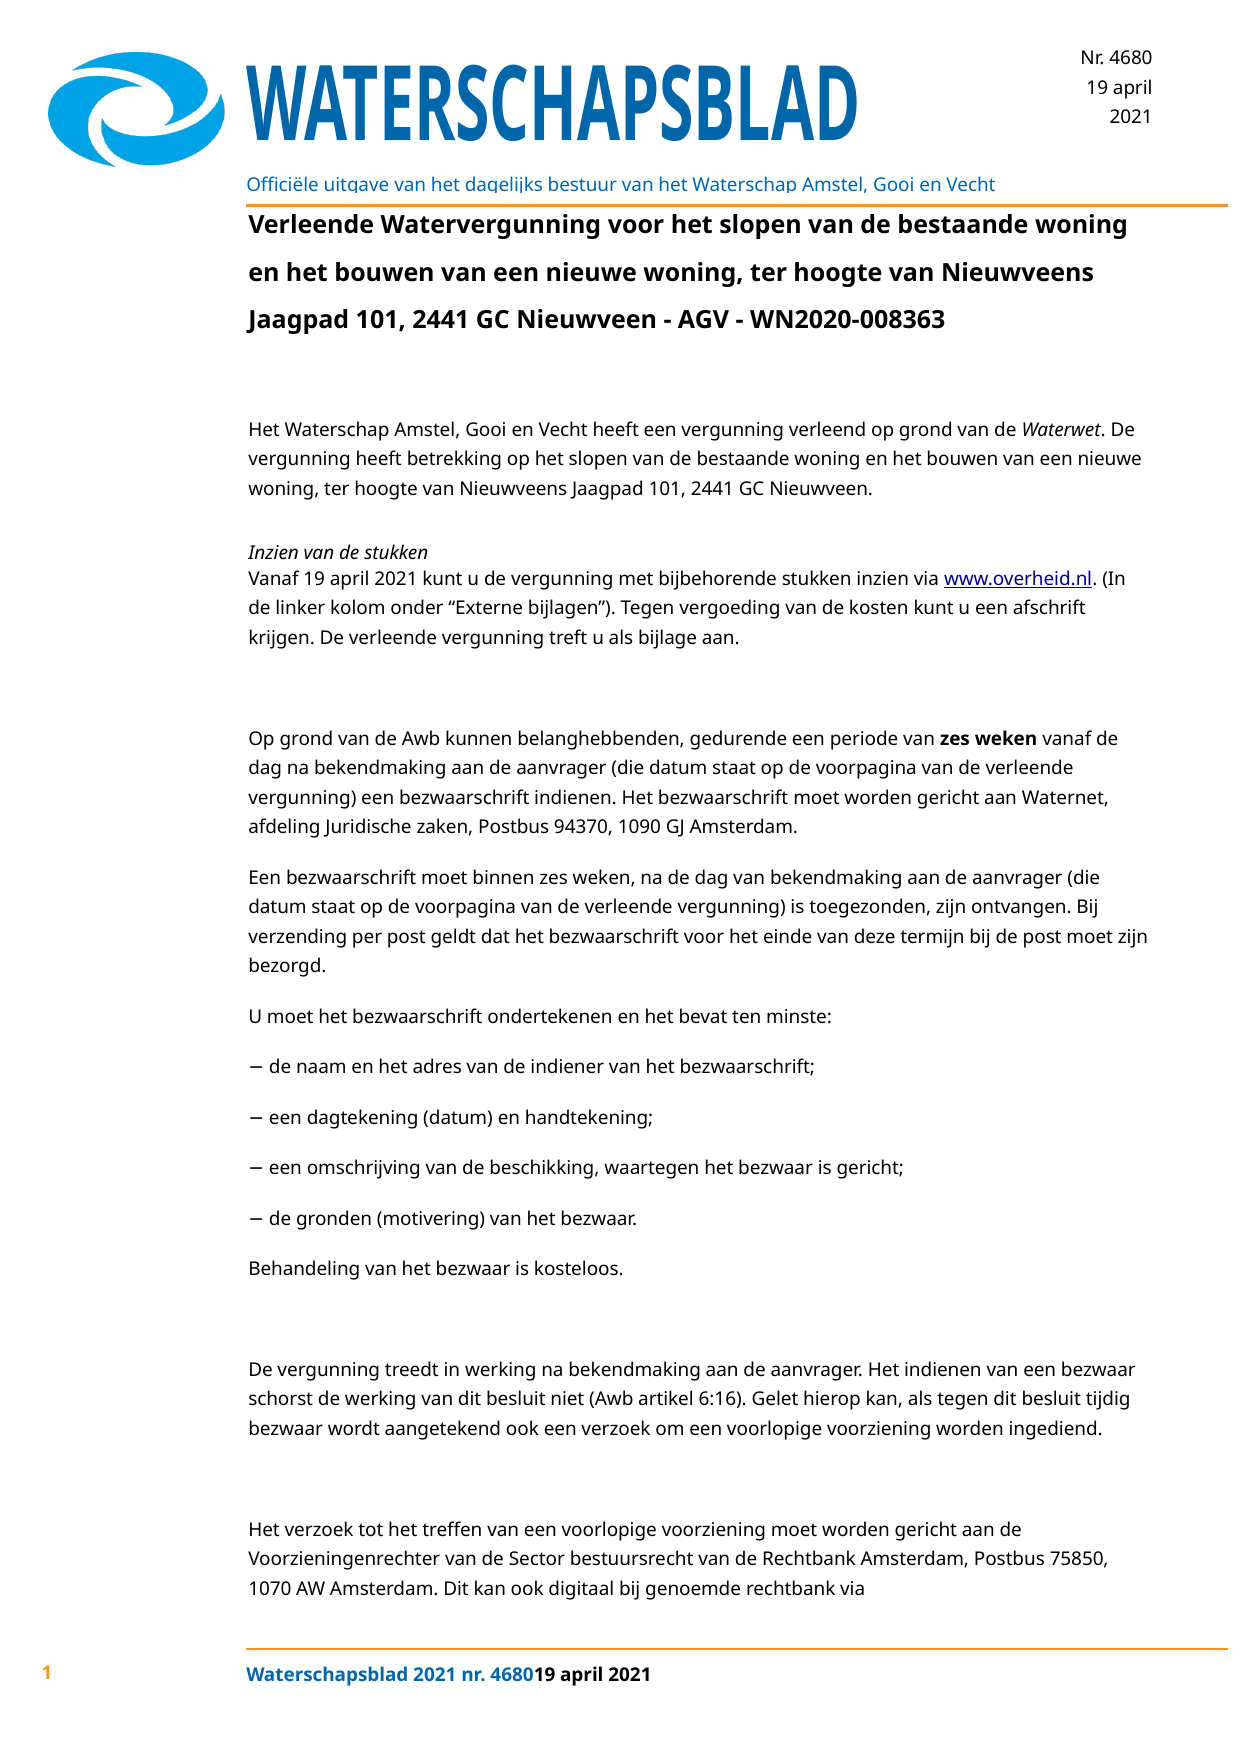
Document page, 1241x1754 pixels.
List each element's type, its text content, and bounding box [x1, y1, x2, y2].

text Het Waterschap Amstel, Gooi en Vecht heeft een vergunning verleend op grond van de Waterwet. De vergunning heeft betrekking op het slopen van de bestaande woning en het bouwen van een nieuwe woning, ter hoogte van Nieuwveens Jaagpad 101, 2441 GC Nieuwveen. [248, 416, 1152, 501]
text Op grond van de Awb kunnen belanghebbenden, gedurende een periode van zes weken vanaf de dag na bekendmaking aan de aanvrager (die datum staat op de voorpagina van de verleende vergunning) een bezwaarschrift indienen. Het bezwaarschrift moet worden gericht aan Waternet, afdeling Juridische zaken, Postbus 94370, 1090 GJ Amsterdam. [248, 725, 1152, 839]
text U moet het bezwaarschrift ondertekenen en het bevat ten minste: [248, 1003, 1152, 1029]
text − de gronden (motivering) van het bezwaar. [248, 1205, 1152, 1231]
text De vergunning treedt in werking na bekendmaking aan de aanvrager. Het indienen van een bezwaar schorst de werking van dit besluit niet (Awb artikel 6:16). Gelet hierop kan, als tegen dit besluit tijdig bezwaar wordt aangetekend ook een verzoek om een voorlopige voorziening worden ingediend. [248, 1356, 1152, 1441]
text Inzien van de stukken [248, 539, 1152, 565]
text − een omschrijving van de beschikking, waartegen het bezwaar is gericht; [248, 1154, 1152, 1180]
text Behandeling van het bezwaar is kosteloos. [248, 1255, 1152, 1281]
text Vanaf 19 april 2021 kunt u de vergunning met bijbehorende stukken inzien via www.overheid.nl. (In de linker kolom onder “Externe bijlagen”). Tegen vergoeding van de kosten kunt u een afschrift krijgen. De verleende vergunning treft u als bijlage aan. [248, 565, 1152, 650]
text Een bezwaarschrift moet binnen zes weken, na de dag van bekendmaking aan de aanvrager (die datum staat op de voorpagina van de verleende vergunning) is toegezonden, zijn ontvangen. Bij verzending per post geldt dat het bezwaarschrift voor het einde van deze termijn bij de post moet zijn bezorgd. [248, 864, 1152, 978]
text − de naam en het adres van de indiener van het bezwaarschrift; [248, 1053, 1152, 1079]
text − een dagtekening (datum) en handtekening; [248, 1104, 1152, 1130]
text Verleende Watervergunning voor het slopen van de bestaande woning en het bouwen van een nieuwe woning, ter hoogte van Nieuwveens Jaagpad 101, 2441 GC Nieuwveen - AGV - WN2020-008363 [248, 207, 1152, 336]
picture [41, 47, 231, 172]
text Het verzoek tot het treffen van een voorlopige voorziening moet worden gericht aan de Voorzieningenrechter van de Sector bestuursrecht van de Rechtbank Amsterdam, Postbus 75850, 1070 AW Amsterdam. Dit kan ook digitaal bij genoemde rechtbank via [248, 1516, 1152, 1601]
